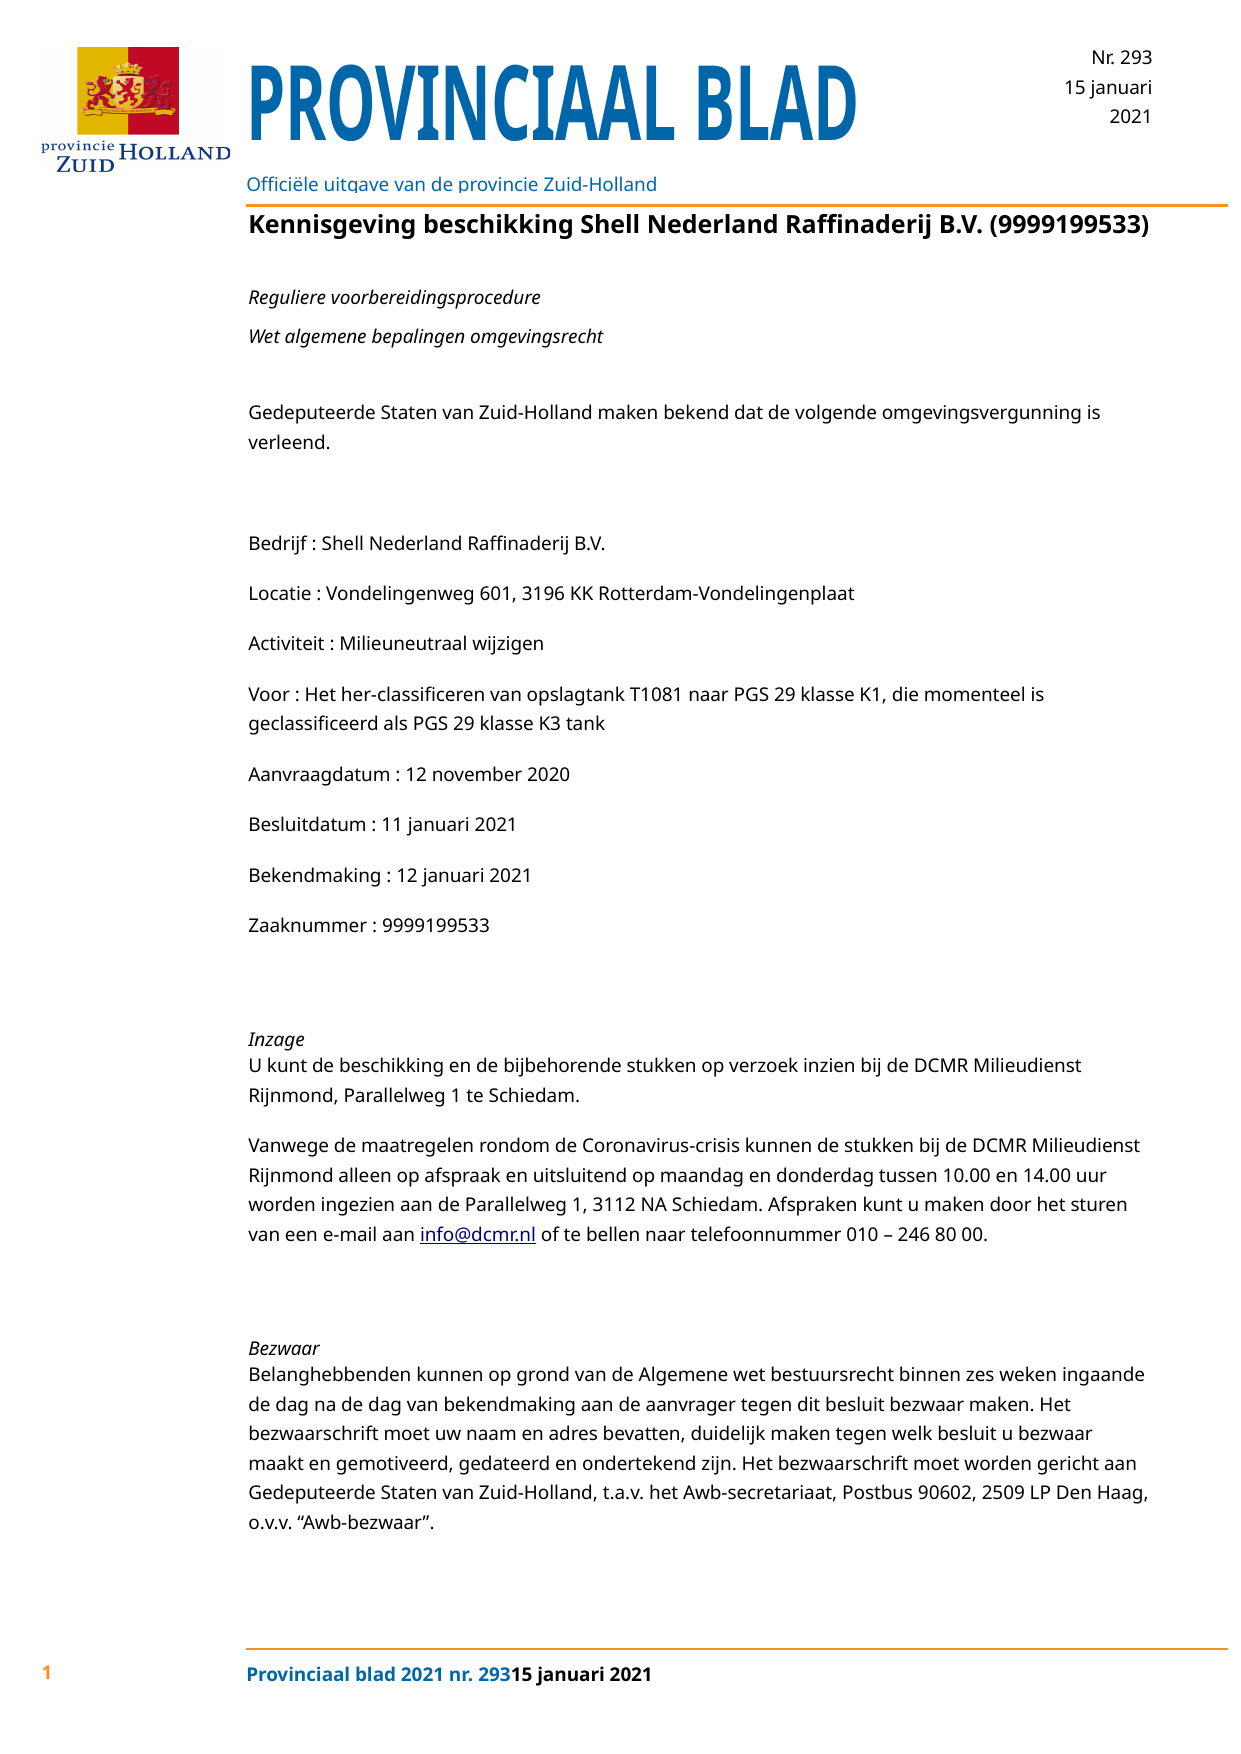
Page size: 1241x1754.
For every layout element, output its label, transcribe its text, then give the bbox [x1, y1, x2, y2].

text Belanghebbenden kunnen op grond van de Algemene wet bestuursrecht binnen zes weken ingaande de dag na de dag van bekendmaking aan de aanvrager tegen dit besluit bezwaar maken. Het bezwaarschrift moet uw naam en adres bevatten, duidelijk maken tegen welk besluit u bezwaar maakt en gemotiveerd, gedateerd en ondertekend zijn. Het bezwaarschrift moet worden gericht aan Gedeputeerde Staten van Zuid-Holland, t.a.v. het Awb-secretariaat, Postbus 90602, 2509 LP Den Haag, o.v.v. “Awb-bezwaar”. [248, 1361, 1152, 1535]
text Zaaknummer : 9999199533 [248, 912, 1152, 938]
text Wet algemene bepalingen omgevingsrecht [248, 323, 1152, 349]
text Kennisgeving beschikking Shell Nederland Raffinaderij B.V. (9999199533) [248, 207, 1152, 241]
text Inzage [248, 1027, 1152, 1052]
text Bekendmaking : 12 januari 2021 [248, 862, 1152, 887]
text Bezwaar [248, 1335, 1152, 1361]
text Gedeputeerde Staten van Zuid-Holland maken bekend dat de volgende omgevingsvergunning is verleend. [248, 399, 1152, 454]
text Voor : Het her-classificeren van opslagtank T1081 naar PGS 29 klasse K1, die momenteel is geclassificeerd als PGS 29 klasse K3 tank [248, 681, 1152, 736]
text Reguliere voorbereidingsprocedure [248, 284, 1152, 309]
picture [41, 47, 231, 172]
text Aanvraagdatum : 12 november 2020 [248, 761, 1152, 787]
text Bedrijf : Shell Nederland Raffinaderij B.V. [248, 530, 1152, 555]
text Besluitdatum : 11 januari 2021 [248, 811, 1152, 837]
text Activiteit : Milieuneutraal wijzigen [248, 631, 1152, 656]
text Vanwege de maatregelen rondom de Coronavirus-crisis kunnen de stukken bij de DCMR Milieudienst Rijnmond alleen op afspraak en uitsluitend op maandag en donderdag tussen 10.00 en 14.00 uur worden ingezien aan de Parallelweg 1, 3112 NA Schiedam. Afspraken kunt u maken door het sturen van een e-mail aan info@dcmr.nl of te bellen naar telefoonnummer 010 – 246 80 00. [248, 1132, 1152, 1247]
text Locatie : Vondelingenweg 601, 3196 KK Rotterdam-Vondelingenplaat [248, 580, 1152, 606]
text U kunt de beschikking en de bijbehorende stukken op verzoek inzien bij de DCMR Milieudienst Rijnmond, Parallelweg 1 te Schiedam. [248, 1052, 1152, 1108]
